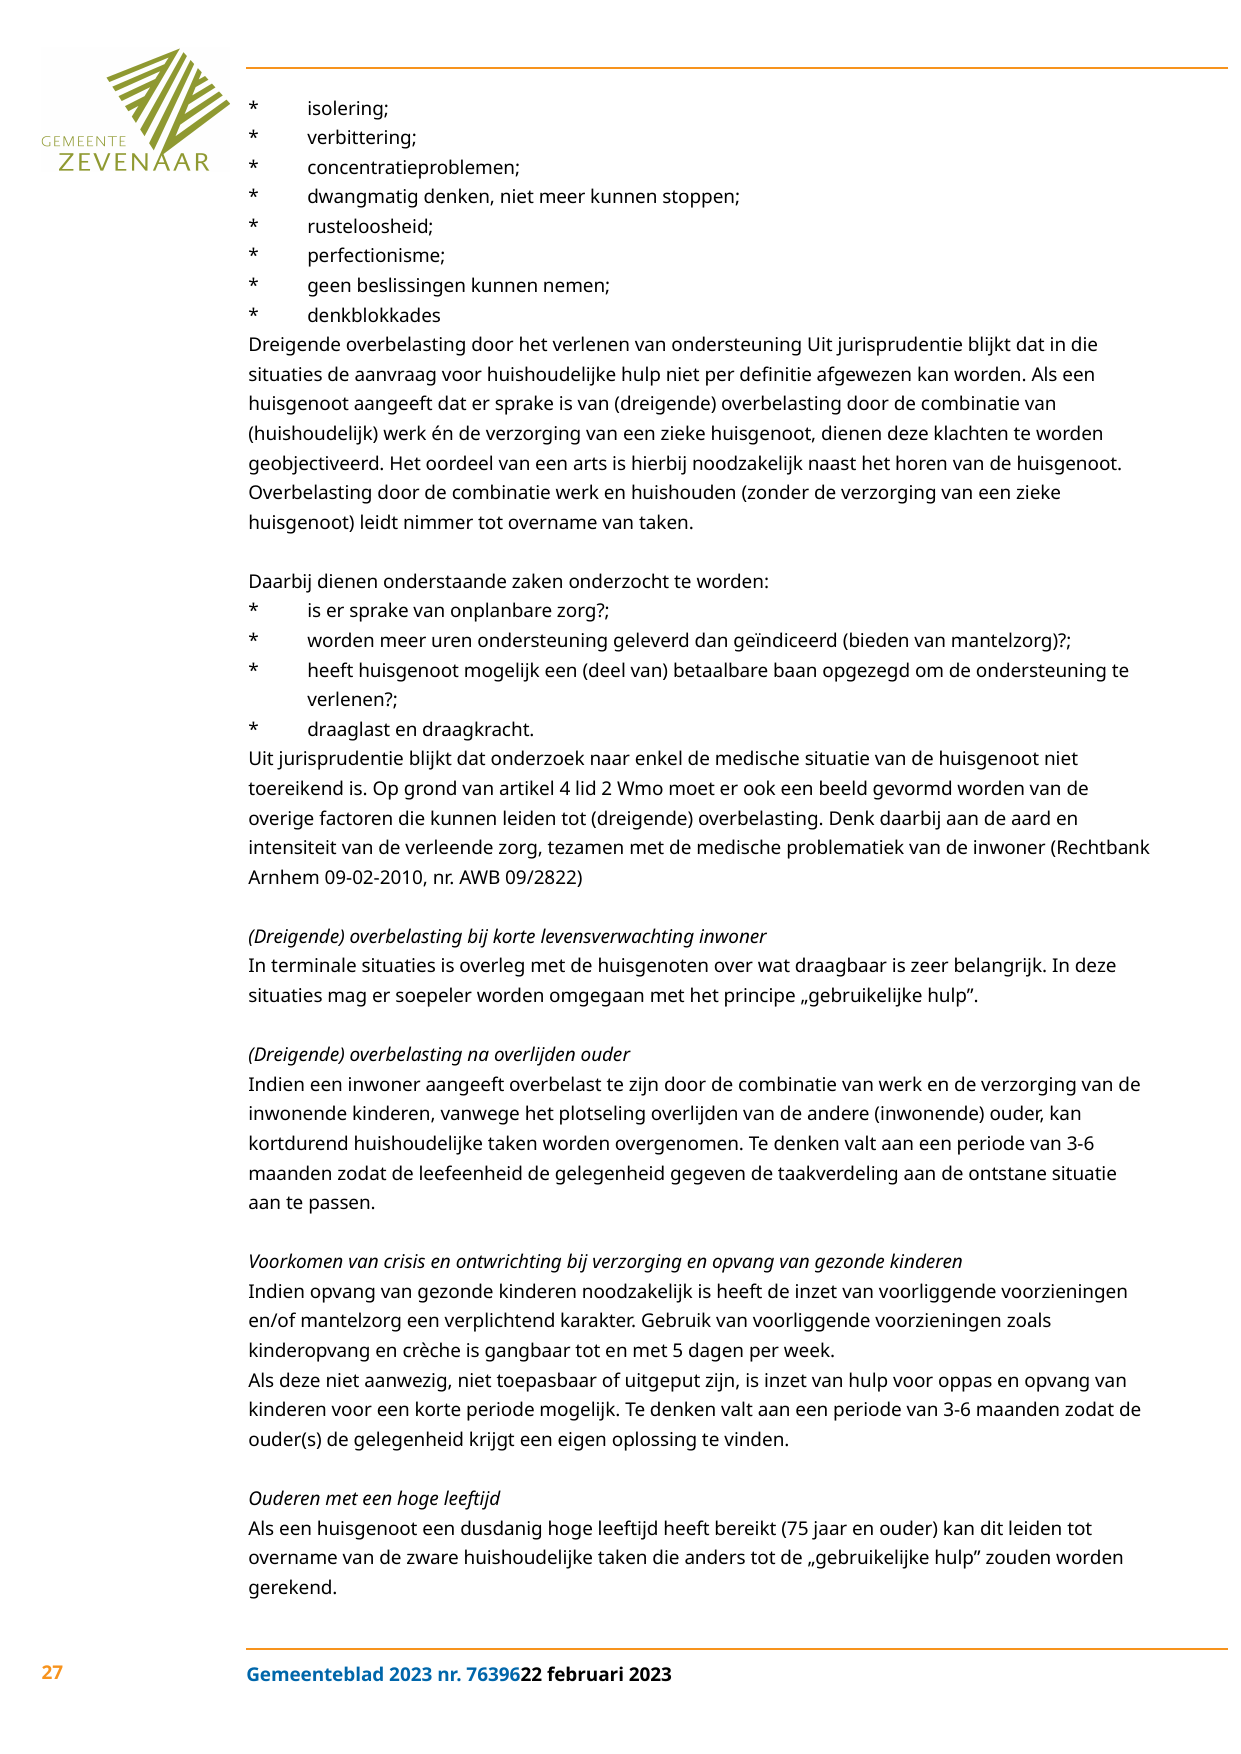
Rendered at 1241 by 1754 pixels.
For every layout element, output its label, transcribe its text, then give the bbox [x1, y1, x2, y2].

picture [41, 47, 231, 172]
list worden meer uren ondersteuning geleverd dan geïndiceerd (bieden van mantelzorg)?; [248, 627, 1152, 653]
list verbittering; [248, 124, 1152, 150]
list perfectionisme; [248, 243, 1152, 268]
text Dreigende overbelasting door het verlenen van ondersteuning Uit jurisprudentie blijkt dat in die situaties de aanvraag voor huishoudelijke hulp niet per definitie afgewezen kan worden. Als een huisgenoot aangeeft dat er sprake is van (dreigende) overbelasting door de combinatie van (huishoudelijk) werk én de verzorging van een zieke huisgenoot, dienen deze klachten te worden geobjectiveerd. Het oordeel van een arts is hierbij noodzakelijk naast het horen van de huisgenoot. Overbelasting door de combinatie werk en huishouden (zonder de verzorging van een zieke huisgenoot) leidt nimmer tot overname van taken. [248, 331, 1152, 535]
list rusteloosheid; [248, 213, 1152, 239]
list is er sprake van onplanbare zorg?; [248, 598, 1152, 623]
text Indien een inwoner aangeeft overbelast te zijn door de combinatie van werk en de verzorging van de inwonende kinderen, vanwege het plotseling overlijden van de andere (inwonende) ouder, kan kortdurend huishoudelijke taken worden overgenomen. Te denken valt aan een periode van 3-6 maanden zodat de leefeenheid de gelegenheid gegeven de taakverdeling aan de ontstane situatie aan te passen. [248, 1071, 1152, 1215]
text Daarbij dienen onderstaande zaken onderzocht te worden: [248, 568, 1152, 594]
list isolering; [248, 95, 1152, 121]
text Als een huisgenoot een dusdanig hoge leeftijd heeft bereikt (75 jaar en ouder) kan dit leiden tot overname van de zware huishoudelijke taken die anders tot de „gebruikelijke hulp” zouden worden gerekend. [248, 1515, 1152, 1600]
text In terminale situaties is overleg met de huisgenoten over wat draagbaar is zeer belangrijk. In deze situaties mag er soepeler worden omgegaan met het principe „gebruikelijke hulp”. [248, 953, 1152, 1008]
text Ouderen met een hoge leeftijd [248, 1485, 1152, 1511]
text Indien opvang van gezonde kinderen noodzakelijk is heeft de inzet van voorliggende voorzieningen en/of mantelzorg een verplichtend karakter. Gebruik van voorliggende voorzieningen zoals kinderopvang en crèche is gangbaar tot en met 5 dagen per week. [248, 1278, 1152, 1363]
text Als deze niet aanwezig, niet toepasbaar of uitgeput zijn, is inzet van hulp voor oppas en opvang van kinderen voor een korte periode mogelijk. Te denken valt aan een periode van 3-6 maanden zodat de ouder(s) de gelegenheid krijgt een eigen oplossing te vinden. [248, 1367, 1152, 1452]
list draaglast en draagkracht. [248, 716, 1152, 742]
text (Dreigende) overbelasting bij korte levensverwachting inwoner [248, 923, 1152, 949]
list concentratieproblemen; [248, 154, 1152, 180]
list denkblokkades [248, 302, 1152, 328]
list heeft huisgenoot mogelijk een (deel van) betaalbare baan opgezegd om de ondersteuning te verlenen?; [248, 657, 1152, 712]
list dwangmatig denken, niet meer kunnen stoppen; [248, 183, 1152, 209]
text Uit jurisprudentie blijkt dat onderzoek naar enkel de medische situatie van de huisgenoot niet toereikend is. Op grond van artikel 4 lid 2 Wmo moet er ook een beeld gevormd worden van de overige factoren die kunnen leiden tot (dreigende) overbelasting. Denk daarbij aan de aard en intensiteit van de verleende zorg, tezamen met de medische problematiek van de inwoner (Rechtbank Arnhem 09-02-2010, nr. AWB 09/2822) [248, 746, 1152, 890]
text Voorkomen van crisis en ontwrichting bij verzorging en opvang van gezonde kinderen [248, 1248, 1152, 1274]
text (Dreigende) overbelasting na overlijden ouder [248, 1041, 1152, 1067]
list geen beslissingen kunnen nemen; [248, 272, 1152, 298]
